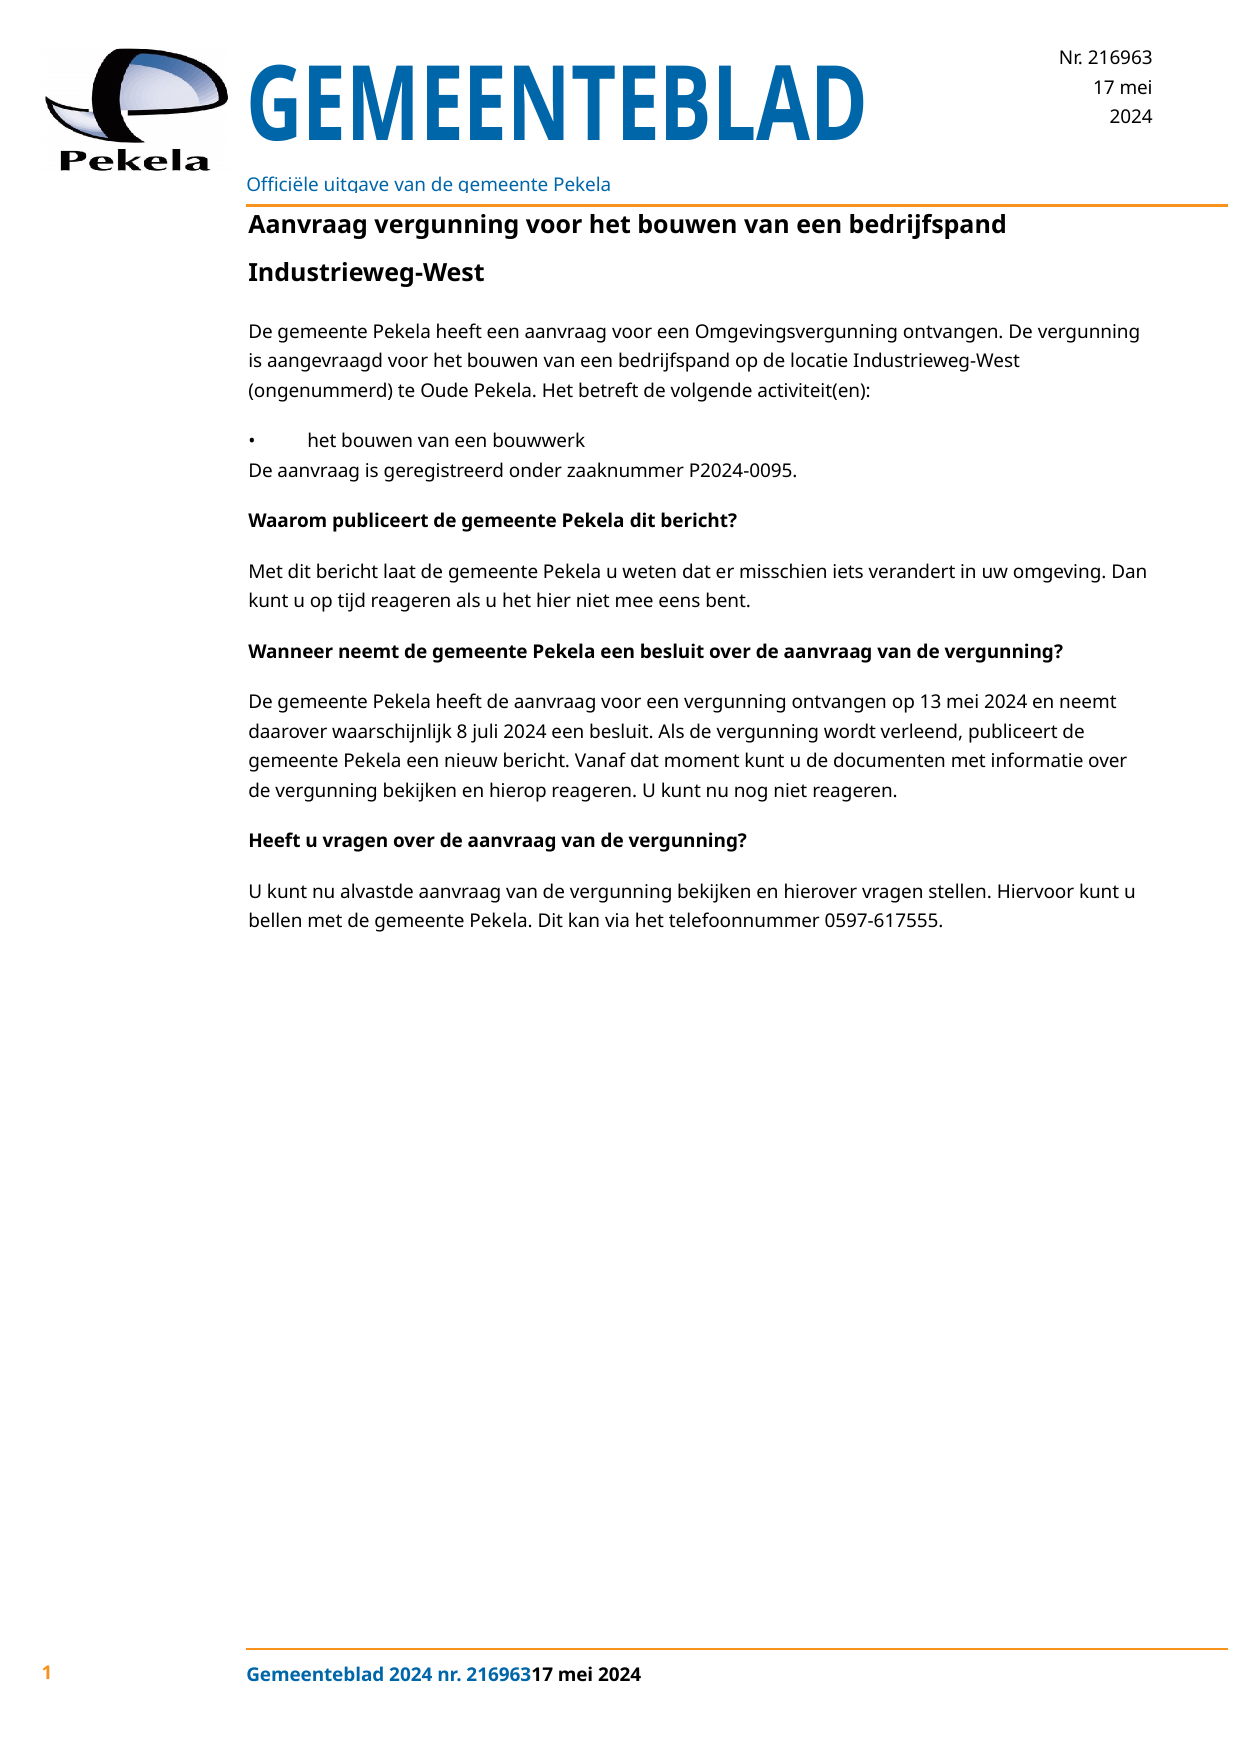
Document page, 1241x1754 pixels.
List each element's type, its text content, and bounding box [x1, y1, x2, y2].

text Heeft u vragen over de aanvraag van de vergunning? [248, 827, 1152, 853]
text Aanvraag vergunning voor het bouwen van een bedrijfspand Industrieweg-West [248, 207, 1152, 288]
list het bouwen van een bouwwerk [248, 427, 1152, 453]
text De gemeente Pekela heeft een aanvraag voor een Omgevingsvergunning ontvangen. De vergunning is aangevraagd voor het bouwen van een bedrijfspand op de locatie Industrieweg-West (ongenummerd) te Oude Pekela. Het betreft de volgende activiteit(en): [248, 318, 1152, 403]
text Wanneer neemt de gemeente Pekela een besluit over de aanvraag van de vergunning? [248, 638, 1152, 664]
text De gemeente Pekela heeft de aanvraag voor een vergunning ontvangen op 13 mei 2024 en neemt daarover waarschijnlijk 8 juli 2024 een besluit. Als de vergunning wordt verleend, publiceert de gemeente Pekela een nieuw bericht. Vanaf dat moment kunt u de documenten met informatie over de vergunning bekijken en hierop reageren. U kunt nu nog niet reageren. [248, 688, 1152, 803]
text U kunt nu alvastde aanvraag van de vergunning bekijken en hierover vragen stellen. Hiervoor kunt u bellen met de gemeente Pekela. Dit kan via het telefoonnummer 0597-617555. [248, 878, 1152, 933]
text Waarom publiceert de gemeente Pekela dit bericht? [248, 507, 1152, 533]
picture [41, 47, 231, 172]
text De aanvraag is geregistreerd onder zaaknummer P2024-0095. [248, 457, 1152, 483]
text Met dit bericht laat de gemeente Pekela u weten dat er misschien iets verandert in uw omgeving. Dan kunt u op tijd reageren als u het hier niet mee eens bent. [248, 558, 1152, 613]
